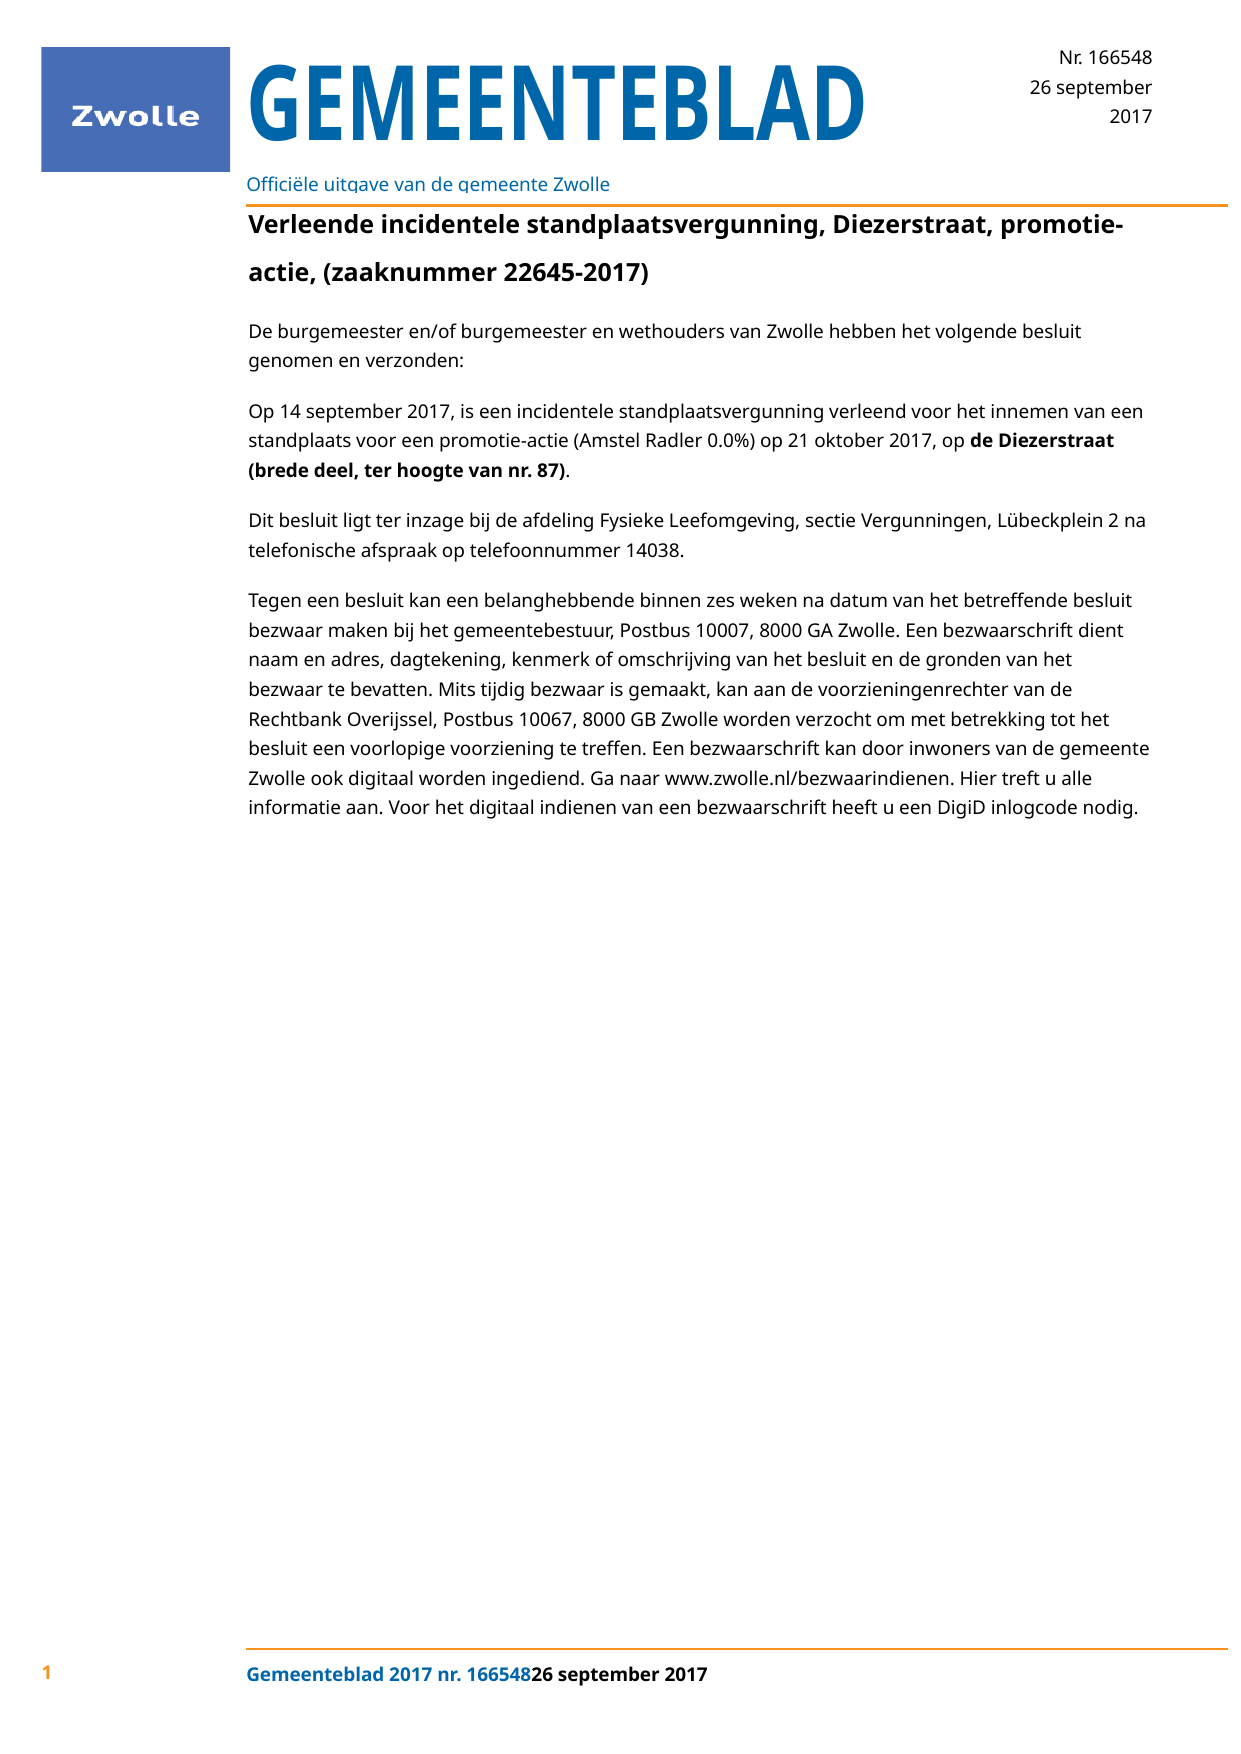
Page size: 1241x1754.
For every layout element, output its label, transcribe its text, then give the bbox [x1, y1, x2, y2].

text De burgemeester en/of burgemeester en wethouders van Zwolle hebben het volgende besluit genomen en verzonden: [248, 318, 1152, 373]
picture [41, 47, 231, 172]
text Tegen een besluit kan een belanghebbende binnen zes weken na datum van het betreffende besluit bezwaar maken bij het gemeentebestuur, Postbus 10007, 8000 GA Zwolle. Een bezwaarschrift dient naam en adres, dagtekening, kenmerk of omschrijving van het besluit en de gronden van het bezwaar te bevatten. Mits tijdig bezwaar is gemaakt, kan aan de voorzieningenrechter van de Rechtbank Overijssel, Postbus 10067, 8000 GB Zwolle worden verzocht om met betrekking tot het besluit een voorlopige voorziening te treffen. Een bezwaarschrift kan door inwoners van de gemeente Zwolle ook digitaal worden ingediend. Ga naar www.zwolle.nl/bezwaarindienen. Hier treft u alle informatie aan. Voor het digitaal indienen van een bezwaarschrift heeft u een DigiD inlogcode nodig. [248, 587, 1152, 820]
text Dit besluit ligt ter inzage bij de afdeling Fysieke Leefomgeving, sectie Vergunningen, Lübeckplein 2 na telefonische afspraak op telefoonnummer 14038. [248, 507, 1152, 563]
text Op 14 september 2017, is een incidentele standplaatsvergunning verleend voor het innemen van een standplaats voor een promotie-actie (Amstel Radler 0.0%) op 21 oktober 2017, op de Diezerstraat (brede deel, ter hoogte van nr. 87). [248, 398, 1152, 483]
text Verleende incidentele standplaatsvergunning, Diezerstraat, promotie-actie, (zaaknummer 22645-2017) [248, 207, 1152, 288]
